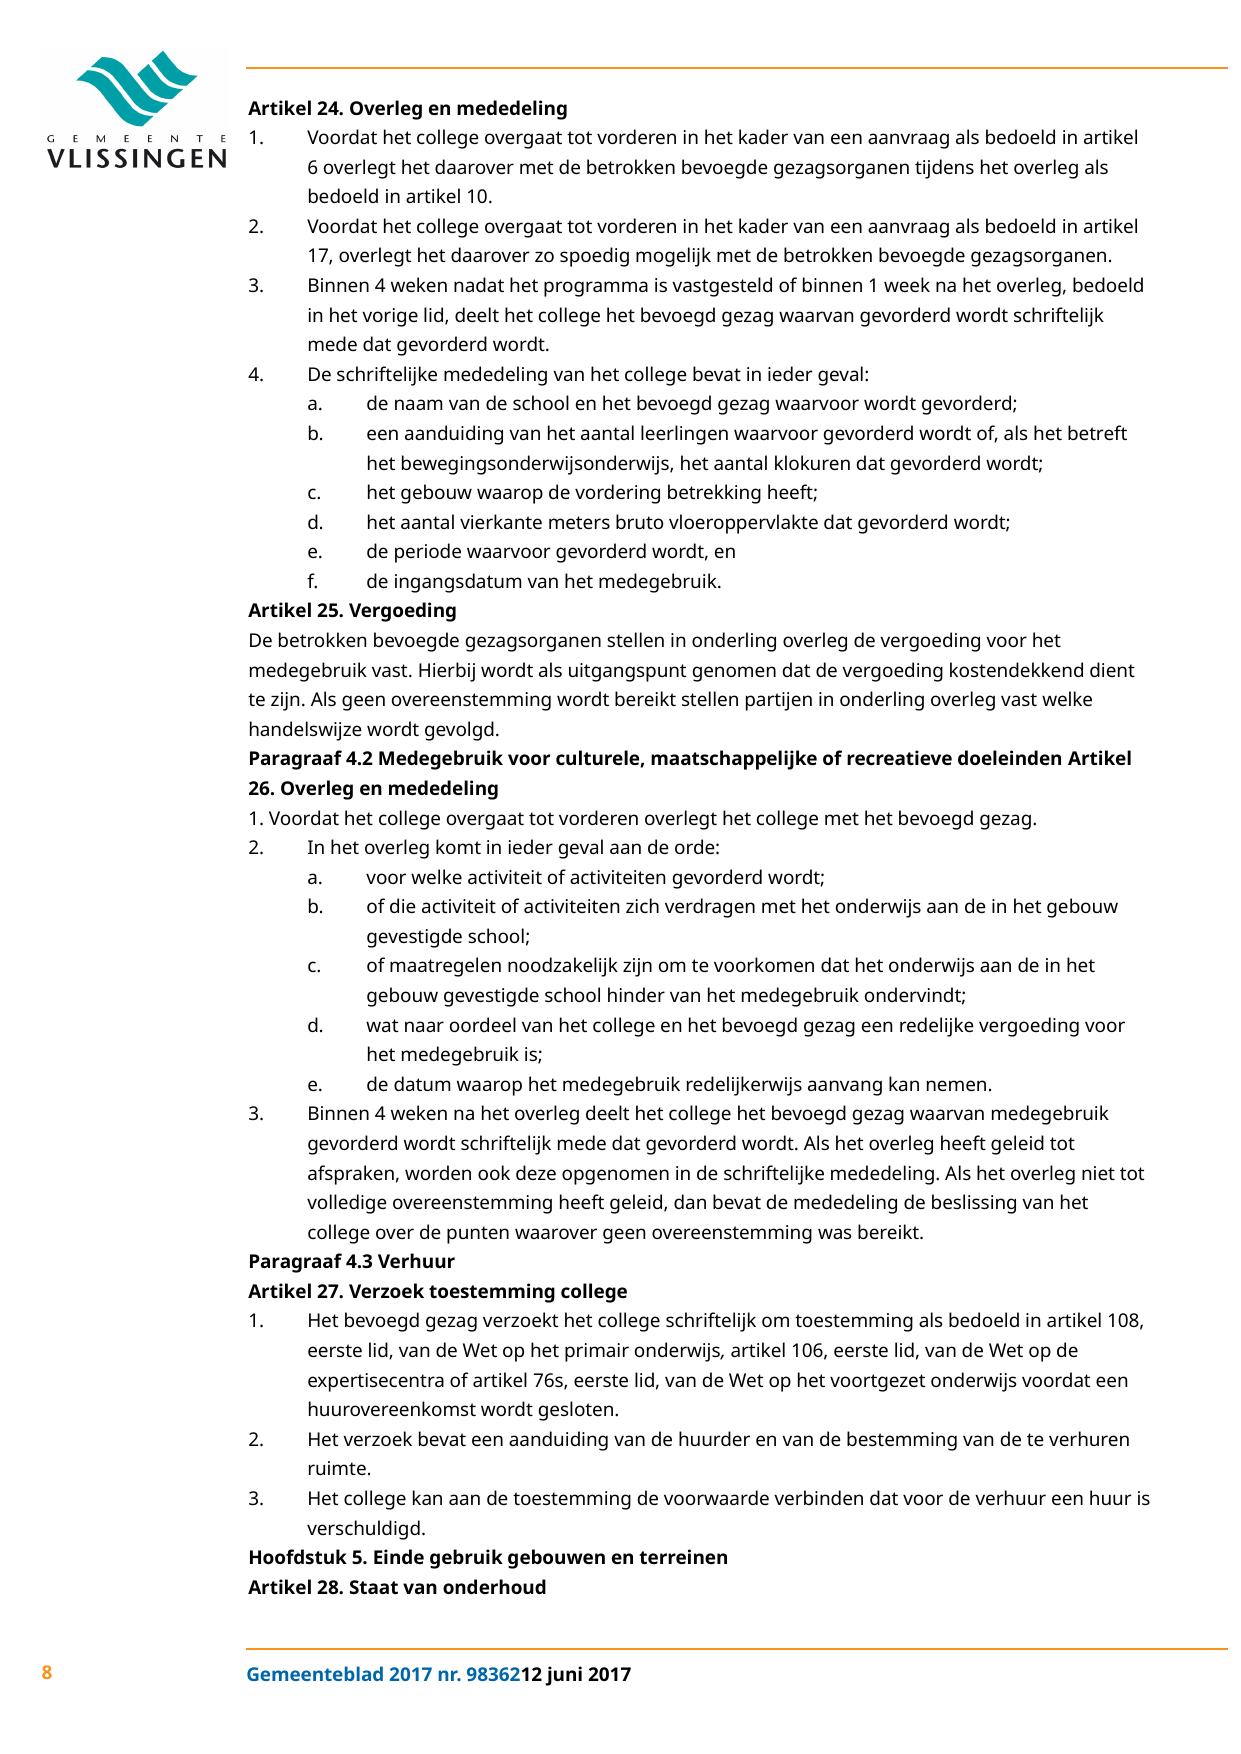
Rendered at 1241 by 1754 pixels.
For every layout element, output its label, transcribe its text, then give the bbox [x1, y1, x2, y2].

picture [41, 47, 231, 172]
list het gebouw waarop de vordering betrekking heeft; [307, 479, 1152, 505]
list voor welke activiteit of activiteiten gevorderd wordt; [307, 864, 1152, 890]
list Binnen 4 weken na het overleg deelt het college het bevoegd gezag waarvan medegebruik gevorderd wordt schriftelijk mede dat gevorderd wordt. Als het overleg heeft geleid tot afspraken, worden ook deze opgenomen in de schriftelijke mededeling. Als het overleg niet tot volledige overeenstemming heeft geleid, dan bevat de mededeling de beslissing van het college over de punten waarover geen overeenstemming was bereikt. [248, 1101, 1152, 1245]
text Artikel 25. Vergoeding [248, 598, 1152, 623]
list de periode waarvoor gevorderd wordt, en [307, 538, 1152, 564]
list of maatregelen noodzakelijk zijn om te voorkomen dat het onderwijs aan de in het gebouw gevestigde school hinder van het medegebruik ondervindt; [307, 953, 1152, 1008]
text Artikel 28. Staat van onderhoud [248, 1574, 1152, 1600]
list Voordat het college overgaat tot vorderen in het kader van een aanvraag als bedoeld in artikel 17, overlegt het daarover zo spoedig mogelijk met de betrokken bevoegde gezagsorganen. [248, 213, 1152, 268]
text Artikel 24. Overleg en mededeling [248, 95, 1152, 121]
list of die activiteit of activiteiten zich verdragen met het onderwijs aan de in het gebouw gevestigde school; [307, 893, 1152, 949]
text Paragraaf 4.2 Medegebruik voor culturele, maatschappelijke of recreatieve doeleinden Artikel 26. Overleg en mededeling [248, 746, 1152, 801]
list de datum waarop het medegebruik redelijkerwijs aanvang kan nemen. [307, 1071, 1152, 1097]
text Artikel 27. Verzoek toestemming college [248, 1278, 1152, 1304]
list wat naar oordeel van het college en het bevoegd gezag een redelijke vergoeding voor het medegebruik is; [307, 1012, 1152, 1067]
text Paragraaf 4.3 Verhuur [248, 1248, 1152, 1274]
list de naam van de school en het bevoegd gezag waarvoor wordt gevorderd; [307, 391, 1152, 416]
list Binnen 4 weken nadat het programma is vastgesteld of binnen 1 week na het overleg, bedoeld in het vorige lid, deelt het college het bevoegd gezag waarvan gevorderd wordt schriftelijk mede dat gevorderd wordt. [248, 272, 1152, 357]
list de ingangsdatum van het medegebruik. [307, 568, 1152, 594]
list het aantal vierkante meters bruto vloeroppervlakte dat gevorderd wordt; [307, 509, 1152, 535]
text 1. Voordat het college overgaat tot vorderen overlegt het college met het bevoegd gezag. [248, 805, 1152, 831]
list Het bevoegd gezag verzoekt het college schriftelijk om toestemming als bedoeld in artikel 108, eerste lid, van de Wet op het primair onderwijs, artikel 106, eerste lid, van de Wet op de expertisecentra of artikel 76s, eerste lid, van de Wet op het voortgezet onderwijs voordat een huurovereenkomst wordt gesloten. [248, 1308, 1152, 1422]
list De schriftelijke mededeling van het college bevat in ieder geval: [248, 361, 1152, 387]
list Voordat het college overgaat tot vorderen in het kader van een aanvraag als bedoeld in artikel 6 overlegt het daarover met de betrokken bevoegde gezagsorganen tijdens het overleg als bedoeld in artikel 10. [248, 124, 1152, 209]
list Het verzoek bevat een aanduiding van de huurder en van de bestemming van de te verhuren ruimte. [248, 1426, 1152, 1481]
list Het college kan aan de toestemming de voorwaarde verbinden dat voor de verhuur een huur is verschuldigd. [248, 1485, 1152, 1541]
text Hoofdstuk 5. Einde gebruik gebouwen en terreinen [248, 1544, 1152, 1570]
list In het overleg komt in ieder geval aan de orde: [248, 834, 1152, 860]
text De betrokken bevoegde gezagsorganen stellen in onderling overleg de vergoeding voor het medegebruik vast. Hierbij wordt als uitgangspunt genomen dat de vergoeding kostendekkend dient te zijn. Als geen overeenstemming wordt bereikt stellen partijen in onderling overleg vast welke handelswijze wordt gevolgd. [248, 627, 1152, 742]
list een aanduiding van het aantal leerlingen waarvoor gevorderd wordt of, als het betreft het bewegingsonderwijsonderwijs, het aantal klokuren dat gevorderd wordt; [307, 420, 1152, 476]
